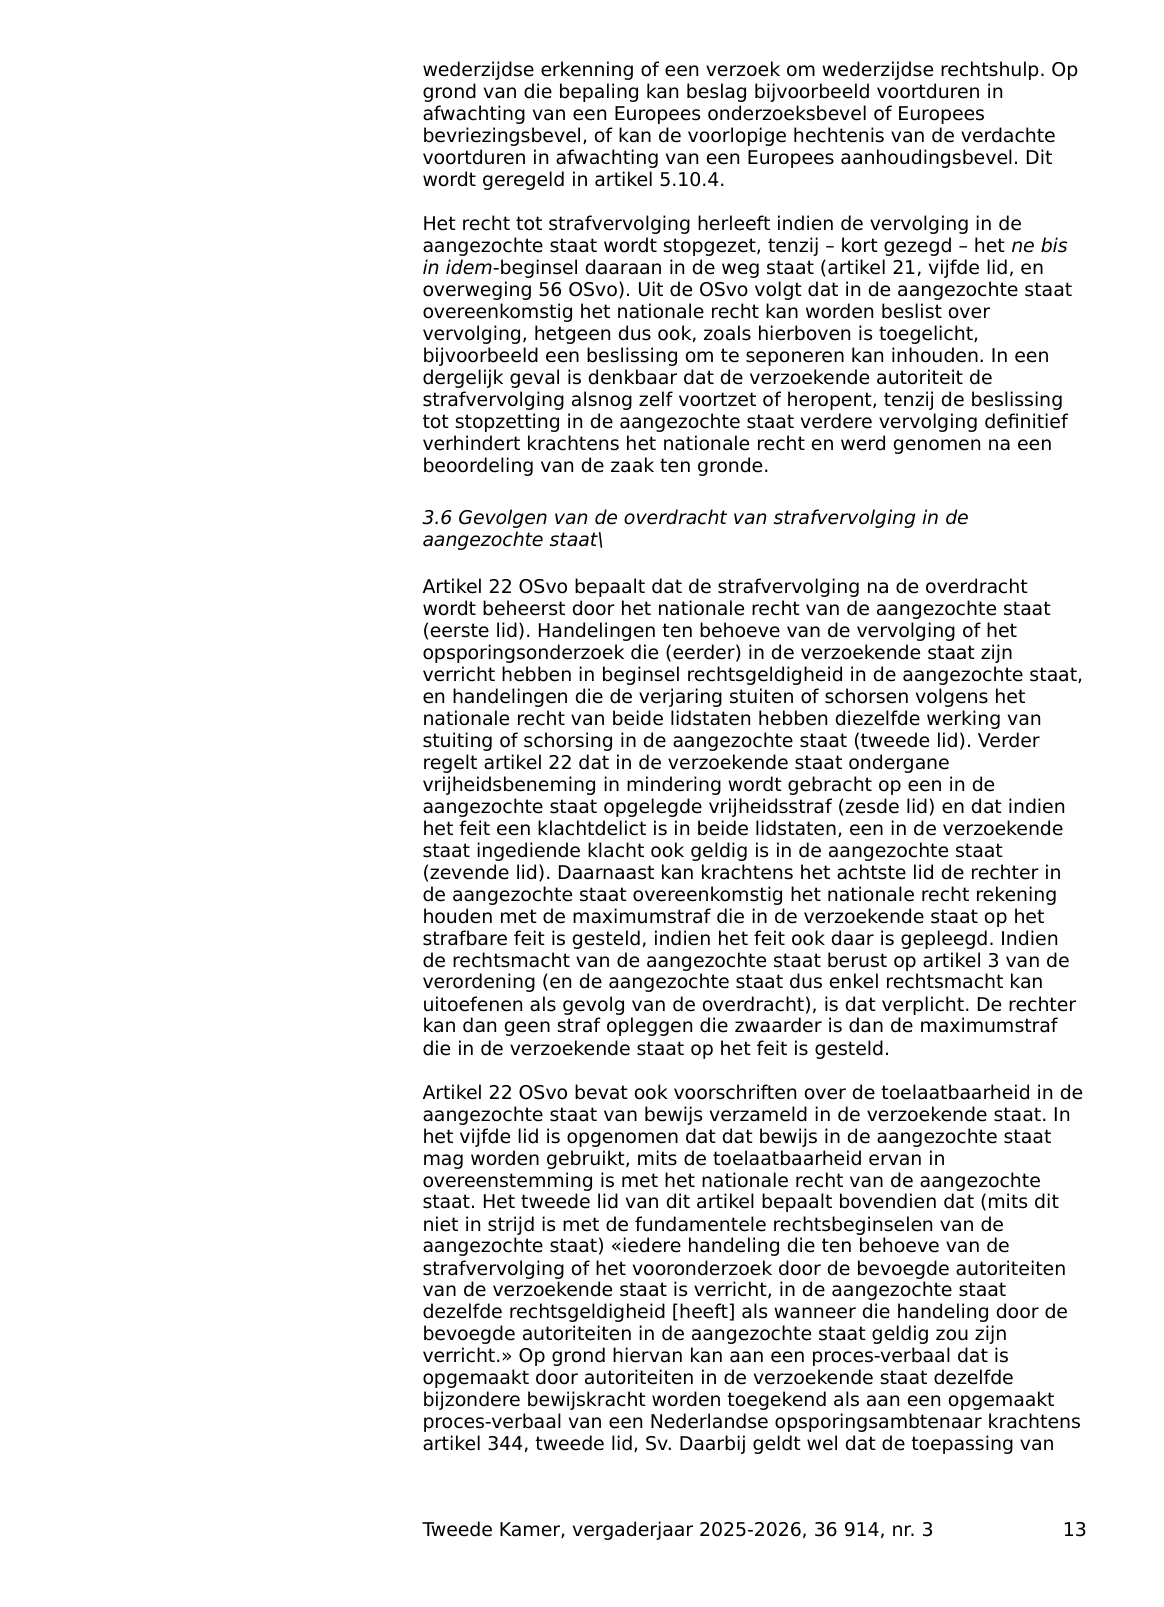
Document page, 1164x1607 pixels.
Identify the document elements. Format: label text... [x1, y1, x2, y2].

subtitle 3.6 Gevolgen van de overdracht van strafvervolging in de aangezochte staat\ [422, 507, 1087, 551]
text wederzijdse erkenning of een verzoek om wederzijdse rechtshulp. Op grond van die bepaling kan beslag bijvoorbeeld voortduren in afwachting van een Europees onderzoeksbevel of Europees bevriezingsbevel, of kan de voorlopige hechtenis van de verdachte voortduren in afwachting van een Europees aanhoudingsbevel. Dit wordt geregeld in artikel 5.10.4. [422, 59, 1087, 191]
text Het recht tot strafvervolging herleeft indien de vervolging in de aangezochte staat wordt stopgezet, tenzij – kort gezegd – het ne bis in idem-beginsel daaraan in de weg staat (artikel 21, vijfde lid, en overweging 56 OSvo). Uit de OSvo volgt dat in de aangezochte staat overeenkomstig het nationale recht kan worden beslist over vervolging, hetgeen dus ook, zoals hierboven is toegelicht, bijvoorbeeld een beslissing om te seponeren kan inhouden. In een dergelijk geval is denkbaar dat de verzoekende autoriteit de strafvervolging alsnog zelf voortzet of heropent, tenzij de beslissing tot stopzetting in de aangezochte staat verdere vervolging definitief verhindert krachtens het nationale recht en werd genomen na een beoordeling van de zaak ten gronde. [422, 213, 1087, 477]
text Artikel 22 OSvo bepaalt dat de strafvervolging na de overdracht wordt beheerst door het nationale recht van de aangezochte staat (eerste lid). Handelingen ten behoeve van de vervolging of het opsporingsonderzoek die (eerder) in de verzoekende staat zijn verricht hebben in beginsel rechtsgeldigheid in de aangezochte staat, en handelingen die de verjaring stuiten of schorsen volgens het nationale recht van beide lidstaten hebben diezelfde werking van stuiting of schorsing in de aangezochte staat (tweede lid). Verder regelt artikel 22 dat in de verzoekende staat ondergane vrijheidsbeneming in mindering wordt gebracht op een in de aangezochte staat opgelegde vrijheidsstraf (zesde lid) en dat indien het feit een klachtdelict is in beide lidstaten, een in de verzoekende staat ingediende klacht ook geldig is in de aangezochte staat (zevende lid). Daarnaast kan krachtens het achtste lid de rechter in de aangezochte staat overeenkomstig het nationale recht rekening houden met de maximumstraf die in de verzoekende staat op het strafbare feit is gesteld, indien het feit ook daar is gepleegd. Indien de rechtsmacht van de aangezochte staat berust op artikel 3 van de verordening (en de aangezochte staat dus enkel rechtsmacht kan uitoefenen als gevolg van de overdracht), is dat verplicht. De rechter kan dan geen straf opleggen die zwaarder is dan de maximumstraf die in de verzoekende staat op het feit is gesteld. [422, 576, 1087, 1059]
text Artikel 22 OSvo bevat ook voorschriften over de toelaatbaarheid in de aangezochte staat van bewijs verzameld in de verzoekende staat. In het vijfde lid is opgenomen dat dat bewijs in de aangezochte staat mag worden gebruikt, mits de toelaatbaarheid ervan in overeenstemming is met het nationale recht van de aangezochte staat. Het tweede lid van dit artikel bepaalt bovendien dat (mits dit niet in strijd is met de fundamentele rechtsbeginselen van de aangezochte staat) «iedere handeling die ten behoeve van de strafvervolging of het vooronderzoek door de bevoegde autoriteiten van de verzoekende staat is verricht, in de aangezochte staat dezelfde rechtsgeldigheid [heeft] als wanneer die handeling door de bevoegde autoriteiten in de aangezochte staat geldig zou zijn verricht.» Op grond hiervan kan aan een proces-verbaal dat is opgemaakt door autoriteiten in de verzoekende staat dezelfde bijzondere bewijskracht worden toegekend als aan een opgemaakt proces-verbaal van een Nederlandse opsporingsambtenaar krachtens artikel 344, tweede lid, Sv. Daarbij geldt wel dat de toepassing van [422, 1082, 1087, 1455]
